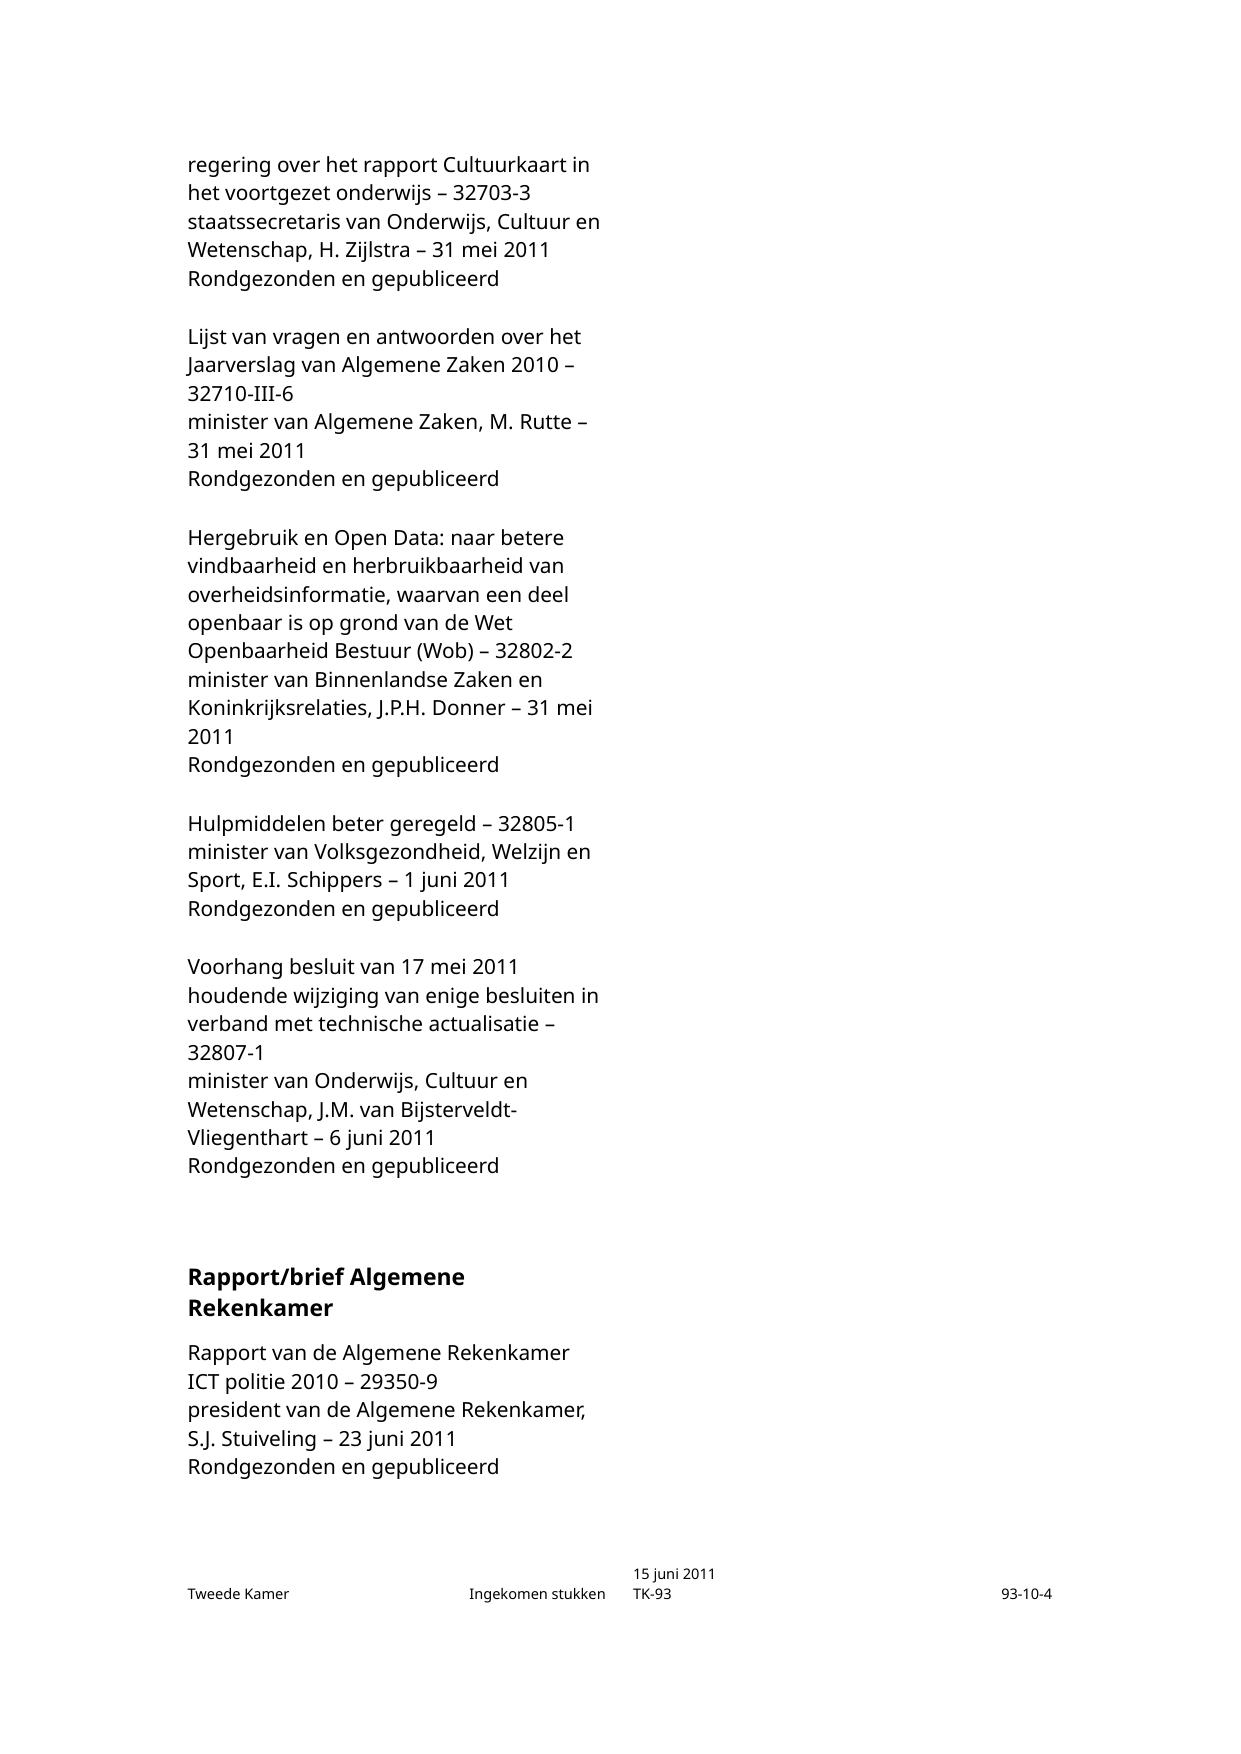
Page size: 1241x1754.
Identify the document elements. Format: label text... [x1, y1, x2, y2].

text Rondgezonden en gepubliceerd [187, 1452, 605, 1481]
text Rondgezonden en gepubliceerd [187, 264, 605, 292]
text Rondgezonden en gepubliceerd [187, 894, 605, 922]
text Rondgezonden en gepubliceerd [187, 464, 605, 493]
text  [187, 1210, 605, 1238]
text Rondgezonden en gepubliceerd [187, 750, 605, 779]
text regering over het rapport Cultuurkaart in het voortgezet onderwijs – 32703-3 [187, 150, 605, 207]
text Hulpmiddelen beter geregeld – 32805-1 [187, 809, 605, 837]
text minister van Binnenlandse Zaken en Koninkrijksrelaties, J.P.H. Donner – 31 mei 2011 [187, 665, 605, 750]
subtitle Rapport/brief Algemene Rekenkamer [187, 1261, 605, 1323]
text staatssecretaris van Onderwijs, Cultuur en Wetenschap, H. Zijlstra – 31 mei 2011 [187, 207, 605, 264]
text president van de Algemene Rekenkamer, S.J. Stuiveling – 23 juni 2011 [187, 1395, 605, 1452]
text Voorhang besluit van 17 mei 2011 houdende wijziging van enige besluiten in verband met technische actualisatie – 32807-1 [187, 952, 605, 1066]
text Rapport van de Algemene Rekenkamer ICT politie 2010 – 29350-9 [187, 1338, 605, 1395]
text minister van Volksgezondheid, Welzijn en Sport, E.I. Schippers – 1 juni 2011 [187, 837, 605, 894]
text Lijst van vragen en antwoorden over het Jaarverslag van Algemene Zaken 2010 – 32710-III-6 [187, 322, 605, 407]
text minister van Algemene Zaken, M. Rutte – 31 mei 2011 [187, 407, 605, 464]
text Hergebruik en Open Data: naar betere vindbaarheid en herbruikbaarheid van overheidsinformatie, waarvan een deel openbaar is op grond van de Wet Openbaarheid Bestuur (Wob) – 32802-2 [187, 523, 605, 665]
text minister van Onderwijs, Cultuur en Wetenschap, J.M. van Bijsterveldt-Vliegenthart – 6 juni 2011 [187, 1066, 605, 1152]
text Rondgezonden en gepubliceerd [187, 1152, 605, 1180]
